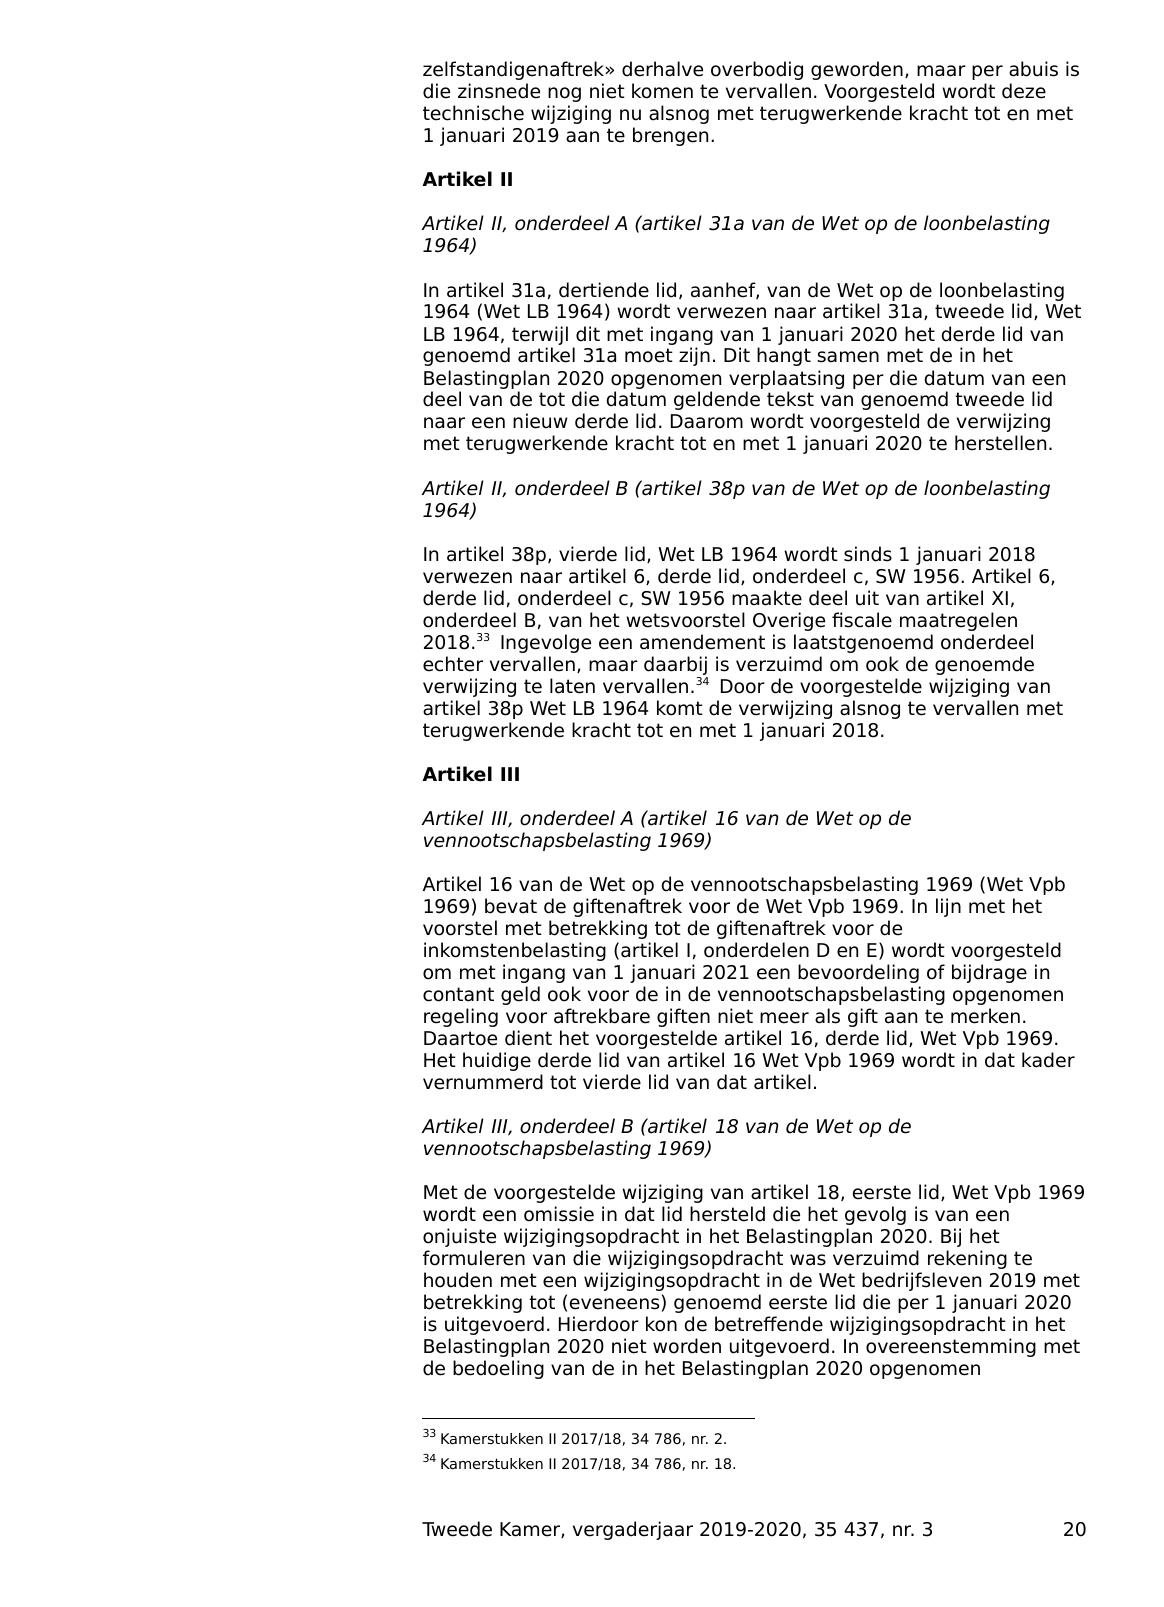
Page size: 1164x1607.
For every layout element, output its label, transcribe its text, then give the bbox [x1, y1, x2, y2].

text In artikel 31a, dertiende lid, aanhef, van de Wet op de loonbelasting 1964 (Wet LB 1964) wordt verwezen naar artikel 31a, tweede lid, Wet LB 1964, terwijl dit met ingang van 1 januari 2020 het derde lid van genoemd artikel 31a moet zijn. Dit hangt samen met de in het Belastingplan 2020 opgenomen verplaatsing per die datum van een deel van de tot die datum geldende tekst van genoemd tweede lid naar een nieuw derde lid. Daarom wordt voorgesteld de verwijzing met terugwerkende kracht tot en met 1 januari 2020 te herstellen. [422, 279, 1087, 455]
text Met de voorgestelde wijziging van artikel 18, eerste lid, Wet Vpb 1969 wordt een omissie in dat lid hersteld die het gevolg is van een onjuiste wijzigingsopdracht in het Belastingplan 2020. Bij het formuleren van die wijzigingsopdracht was verzuimd rekening te houden met een wijzigingsopdracht in de Wet bedrijfsleven 2019 met betrekking tot (eveneens) genoemd eerste lid die per 1 januari 2020 is uitgevoerd. Hierdoor kon de betreffende wijzigingsopdracht in het Belastingplan 2020 niet worden uitgevoerd. In overeenstemming met de bedoeling van de in het Belastingplan 2020 opgenomen [422, 1182, 1087, 1380]
text In artikel 38p, vierde lid, Wet LB 1964 wordt sinds 1 januari 2018 verwezen naar artikel 6, derde lid, onderdeel c, SW 1956. Artikel 6, derde lid, onderdeel c, SW 1956 maakte deel uit van artikel XI, onderdeel B, van het wetsvoorstel Overige fiscale maatregelen 2018. Ingevolge een amendement is laatstgenoemd onderdeel echter vervallen, maar daarbij is verzuimd om ook de genoemde verwijzing te laten vervallen. Door de voorgestelde wijziging van artikel 38p Wet LB 1964 komt de verwijzing alsnog te vervallen met terugwerkende kracht tot en met 1 januari 2018. [422, 544, 1087, 741]
subtitle Artikel III, onderdeel A (artikel 16 van de Wet op de vennootschapsbelasting 1969) [422, 808, 1087, 852]
subtitle Artikel III [422, 764, 1087, 786]
text Kamerstukken II 2017/18, 34 786, nr. 18. [422, 1452, 1087, 1474]
text zelfstandigenaftrek» derhalve overbodig geworden, maar per abuis is die zinsnede nog niet komen te vervallen. Voorgesteld wordt deze technische wijziging nu alsnog met terugwerkende kracht tot en met 1 januari 2019 aan te brengen. [422, 59, 1087, 147]
text Kamerstukken II 2017/18, 34 786, nr. 2. [422, 1427, 1087, 1449]
subtitle Artikel II [422, 169, 1087, 191]
subtitle Artikel II, onderdeel B (artikel 38p van de Wet op de loonbelasting 1964) [422, 477, 1087, 521]
text Artikel 16 van de Wet op de vennootschapsbelasting 1969 (Wet Vpb 1969) bevat de giftenaftrek voor de Wet Vpb 1969. In lijn met het voorstel met betrekking tot de giftenaftrek voor de inkomstenbelasting (artikel I, onderdelen D en E) wordt voorgesteld om met ingang van 1 januari 2021 een bevoordeling of bijdrage in contant geld ook voor de in de vennootschapsbelasting opgenomen regeling voor aftrekbare giften niet meer als gift aan te merken. Daartoe dient het voorgestelde artikel 16, derde lid, Wet Vpb 1969. Het huidige derde lid van artikel 16 Wet Vpb 1969 wordt in dat kader vernummerd tot vierde lid van dat artikel. [422, 874, 1087, 1094]
subtitle Artikel II, onderdeel A (artikel 31a van de Wet op de loonbelasting 1964) [422, 213, 1087, 257]
subtitle Artikel III, onderdeel B (artikel 18 van de Wet op de vennootschapsbelasting 1969) [422, 1116, 1087, 1160]
